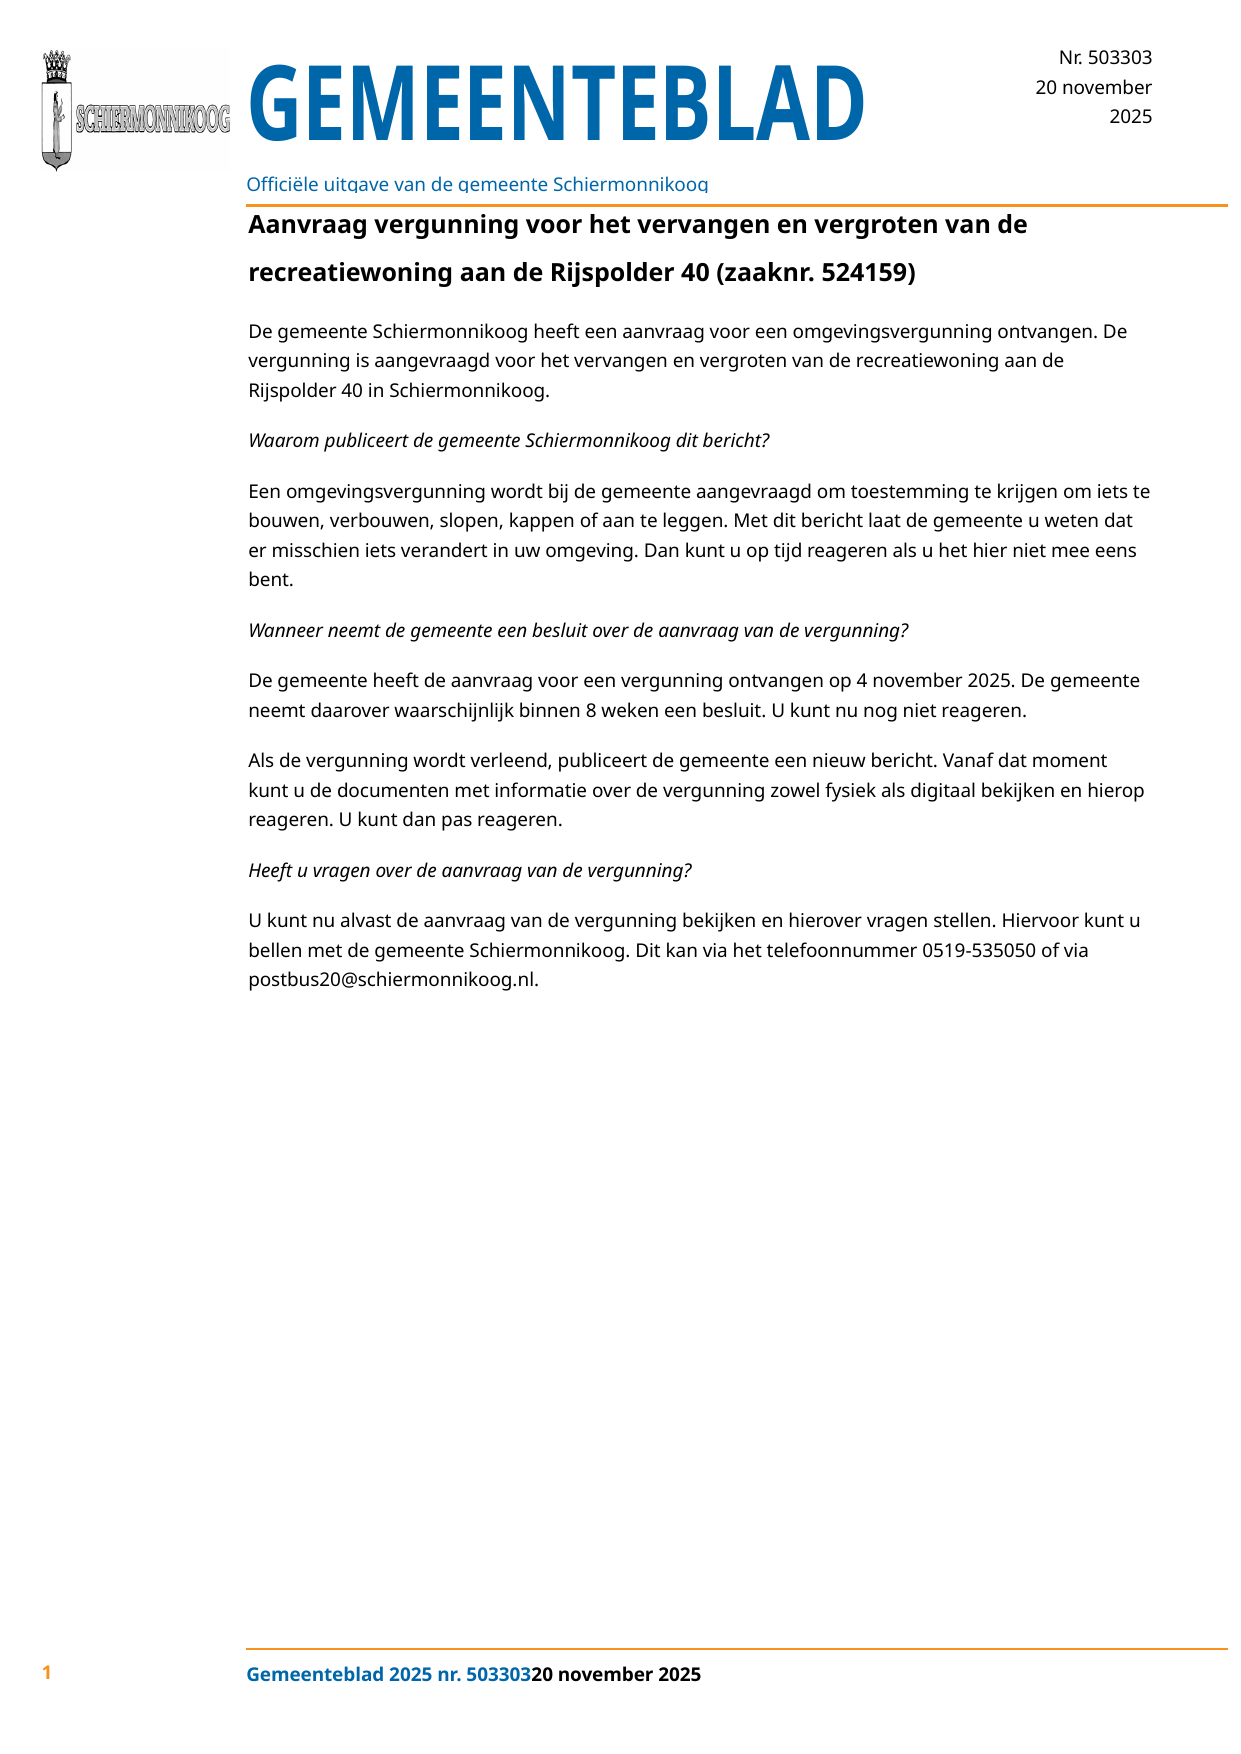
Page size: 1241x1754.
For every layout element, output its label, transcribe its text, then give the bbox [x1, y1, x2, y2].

text Wanneer neemt de gemeente een besluit over de aanvraag van de vergunning? [248, 617, 1152, 643]
text De gemeente heeft de aanvraag voor een vergunning ontvangen op 4 november 2025. De gemeente neemt daarover waarschijnlijk binnen 8 weken een besluit. U kunt nu nog niet reageren. [248, 667, 1152, 723]
text De gemeente Schiermonnikoog heeft een aanvraag voor een omgevingsvergunning ontvangen. De vergunning is aangevraagd voor het vervangen en vergroten van de recreatiewoning aan de Rijspolder 40 in Schiermonnikoog. [248, 318, 1152, 403]
text Aanvraag vergunning voor het vervangen en vergroten van de recreatiewoning aan de Rijspolder 40 (zaaknr. 524159) [248, 207, 1152, 288]
text Als de vergunning wordt verleend, publiceert de gemeente een nieuw bericht. Vanaf dat moment kunt u de documenten met informatie over de vergunning zowel fysiek als digitaal bekijken en hierop reageren. U kunt dan pas reageren. [248, 747, 1152, 832]
text Waarom publiceert de gemeente Schiermonnikoog dit bericht? [248, 427, 1152, 453]
text U kunt nu alvast de aanvraag van de vergunning bekijken en hierover vragen stellen. Hiervoor kunt u bellen met de gemeente Schiermonnikoog. Dit kan via het telefoonnummer 0519-535050 of via postbus20@schiermonnikoog.nl. [248, 907, 1152, 992]
text Heeft u vragen over de aanvraag van de vergunning? [248, 857, 1152, 883]
text Een omgevingsvergunning wordt bij de gemeente aangevraagd om toestemming te krijgen om iets te bouwen, verbouwen, slopen, kappen of aan te leggen. Met dit bericht laat de gemeente u weten dat er misschien iets verandert in uw omgeving. Dan kunt u op tijd reageren als u het hier niet mee eens bent. [248, 478, 1152, 592]
picture [41, 47, 231, 172]
